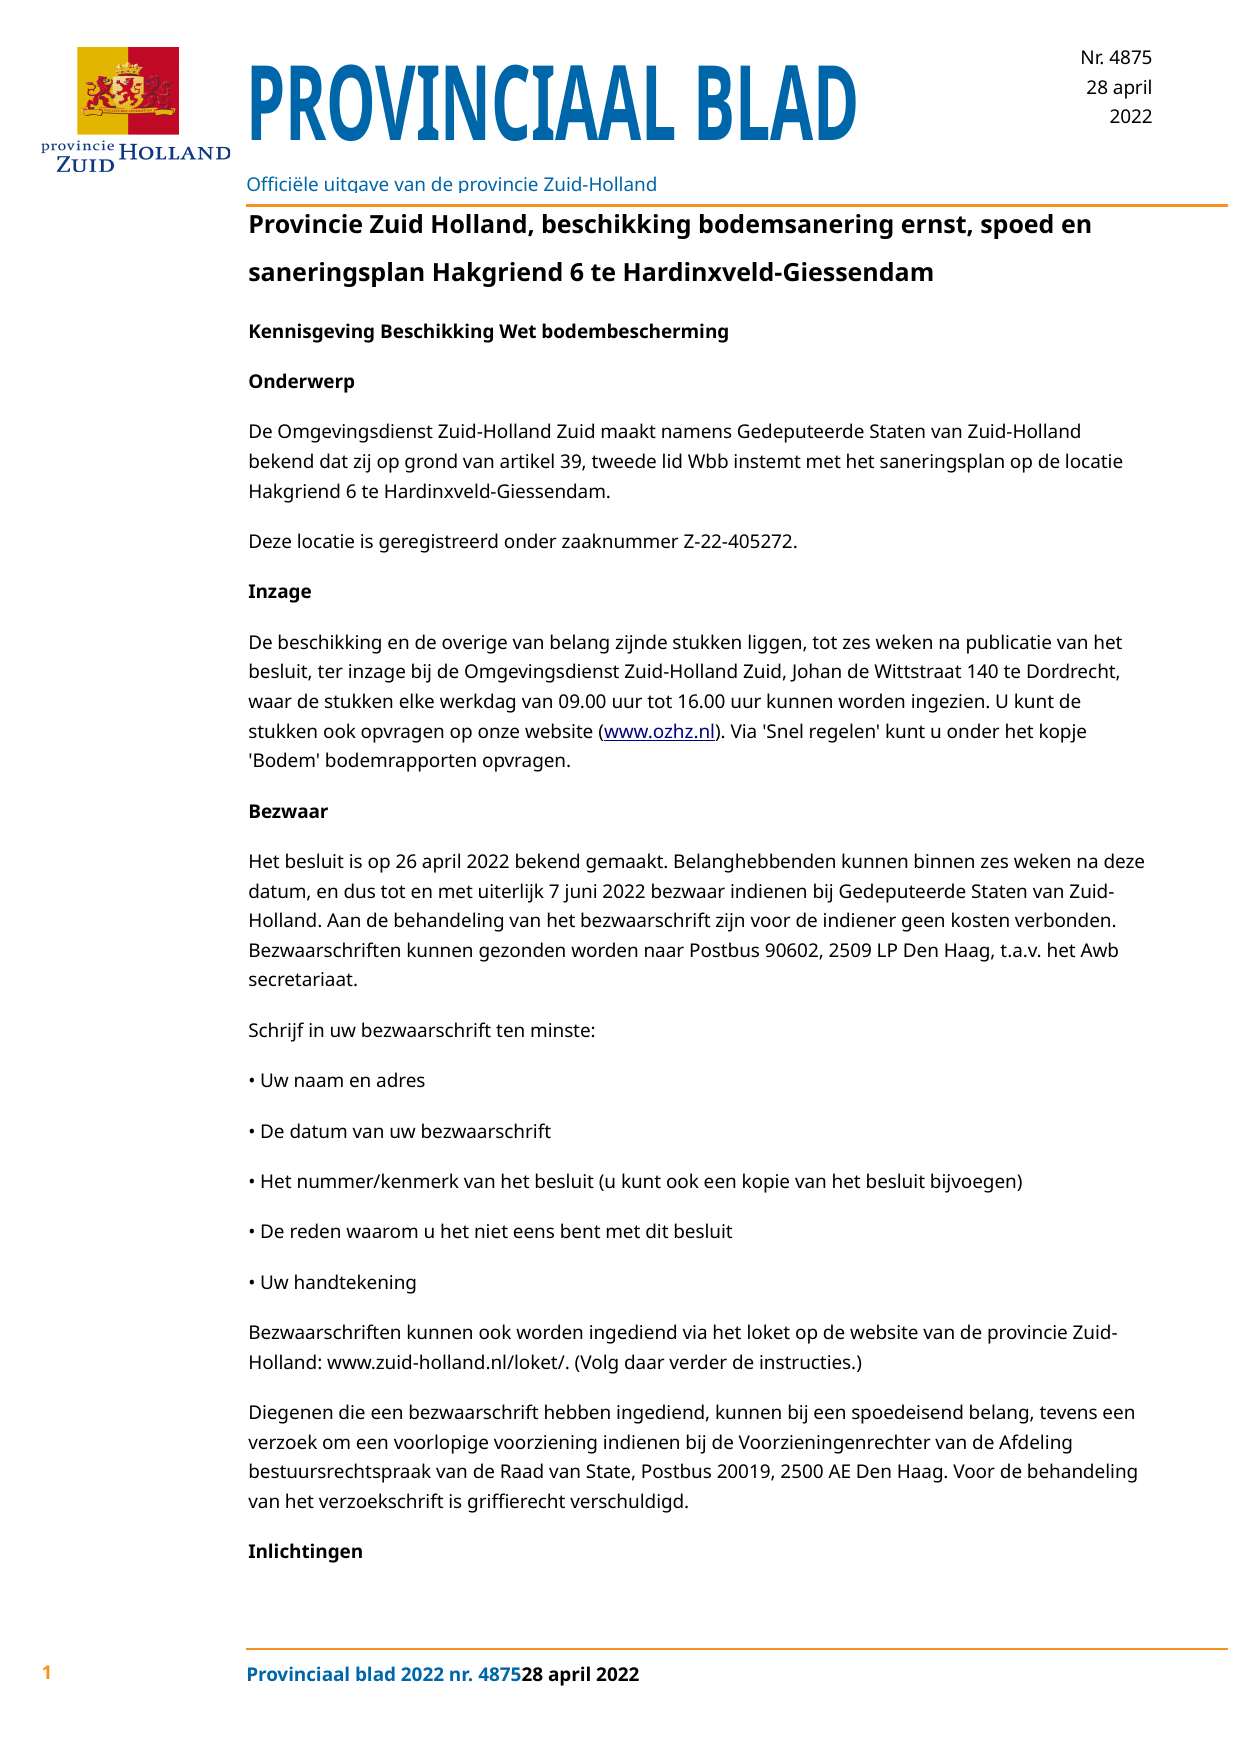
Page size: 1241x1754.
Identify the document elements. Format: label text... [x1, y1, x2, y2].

text • Uw handtekening [248, 1269, 1152, 1295]
text • Het nummer/kenmerk van het besluit (u kunt ook een kopie van het besluit bijvoegen) [248, 1168, 1152, 1194]
text • De datum van uw bezwaarschrift [248, 1118, 1152, 1144]
text • De reden waarom u het niet eens bent met dit besluit [248, 1219, 1152, 1244]
text Het besluit is op 26 april 2022 bekend gemaakt. Belanghebbenden kunnen binnen zes weken na deze datum, en dus tot en met uiterlijk 7 juni 2022 bezwaar indienen bij Gedeputeerde Staten van Zuid-Holland. Aan de behandeling van het bezwaarschrift zijn voor de indiener geen kosten verbonden. Bezwaarschriften kunnen gezonden worden naar Postbus 90602, 2509 LP Den Haag, t.a.v. het Awb secretariaat. [248, 848, 1152, 992]
text Inlichtingen [248, 1539, 1152, 1564]
text Bezwaarschriften kunnen ook worden ingediend via het loket op de website van de provincie Zuid-Holland: www.zuid-holland.nl/loket/. (Volg daar verder de instructies.) [248, 1319, 1152, 1375]
text • Uw naam en adres [248, 1067, 1152, 1093]
text Bezwaar [248, 798, 1152, 824]
text De beschikking en de overige van belang zijnde stukken liggen, tot zes weken na publicatie van het besluit, ter inzage bij de Omgevingsdienst Zuid-Holland Zuid, Johan de Wittstraat 140 te Dordrecht, waar de stukken elke werkdag van 09.00 uur tot 16.00 uur kunnen worden ingezien. U kunt de stukken ook opvragen op onze website (www.ozhz.nl). Via 'Snel regelen' kunt u onder het kopje 'Bodem' bodemrapporten opvragen. [248, 629, 1152, 773]
text Inzage [248, 579, 1152, 604]
text Schrijf in uw bezwaarschrift ten minste: [248, 1017, 1152, 1043]
text Provincie Zuid Holland, beschikking bodemsanering ernst, spoed en saneringsplan Hakgriend 6 te Hardinxveld-Giessendam [248, 207, 1152, 288]
text Deze locatie is geregistreerd onder zaaknummer Z-22-405272. [248, 528, 1152, 554]
picture [41, 47, 231, 172]
text Kennisgeving Beschikking Wet bodembescherming [248, 318, 1152, 344]
text Diegenen die een bezwaarschrift hebben ingediend, kunnen bij een spoedeisend belang, tevens een verzoek om een voorlopige voorziening indienen bij de Voorzieningenrechter van de Afdeling bestuursrechtspraak van de Raad van State, Postbus 20019, 2500 AE Den Haag. Voor de behandeling van het verzoekschrift is griffierecht verschuldigd. [248, 1399, 1152, 1514]
text Onderwerp [248, 368, 1152, 394]
text De Omgevingsdienst Zuid-Holland Zuid maakt namens Gedeputeerde Staten van Zuid-Holland bekend dat zij op grond van artikel 39, tweede lid Wbb instemt met het saneringsplan op de locatie Hakgriend 6 te Hardinxveld-Giessendam. [248, 419, 1152, 504]
